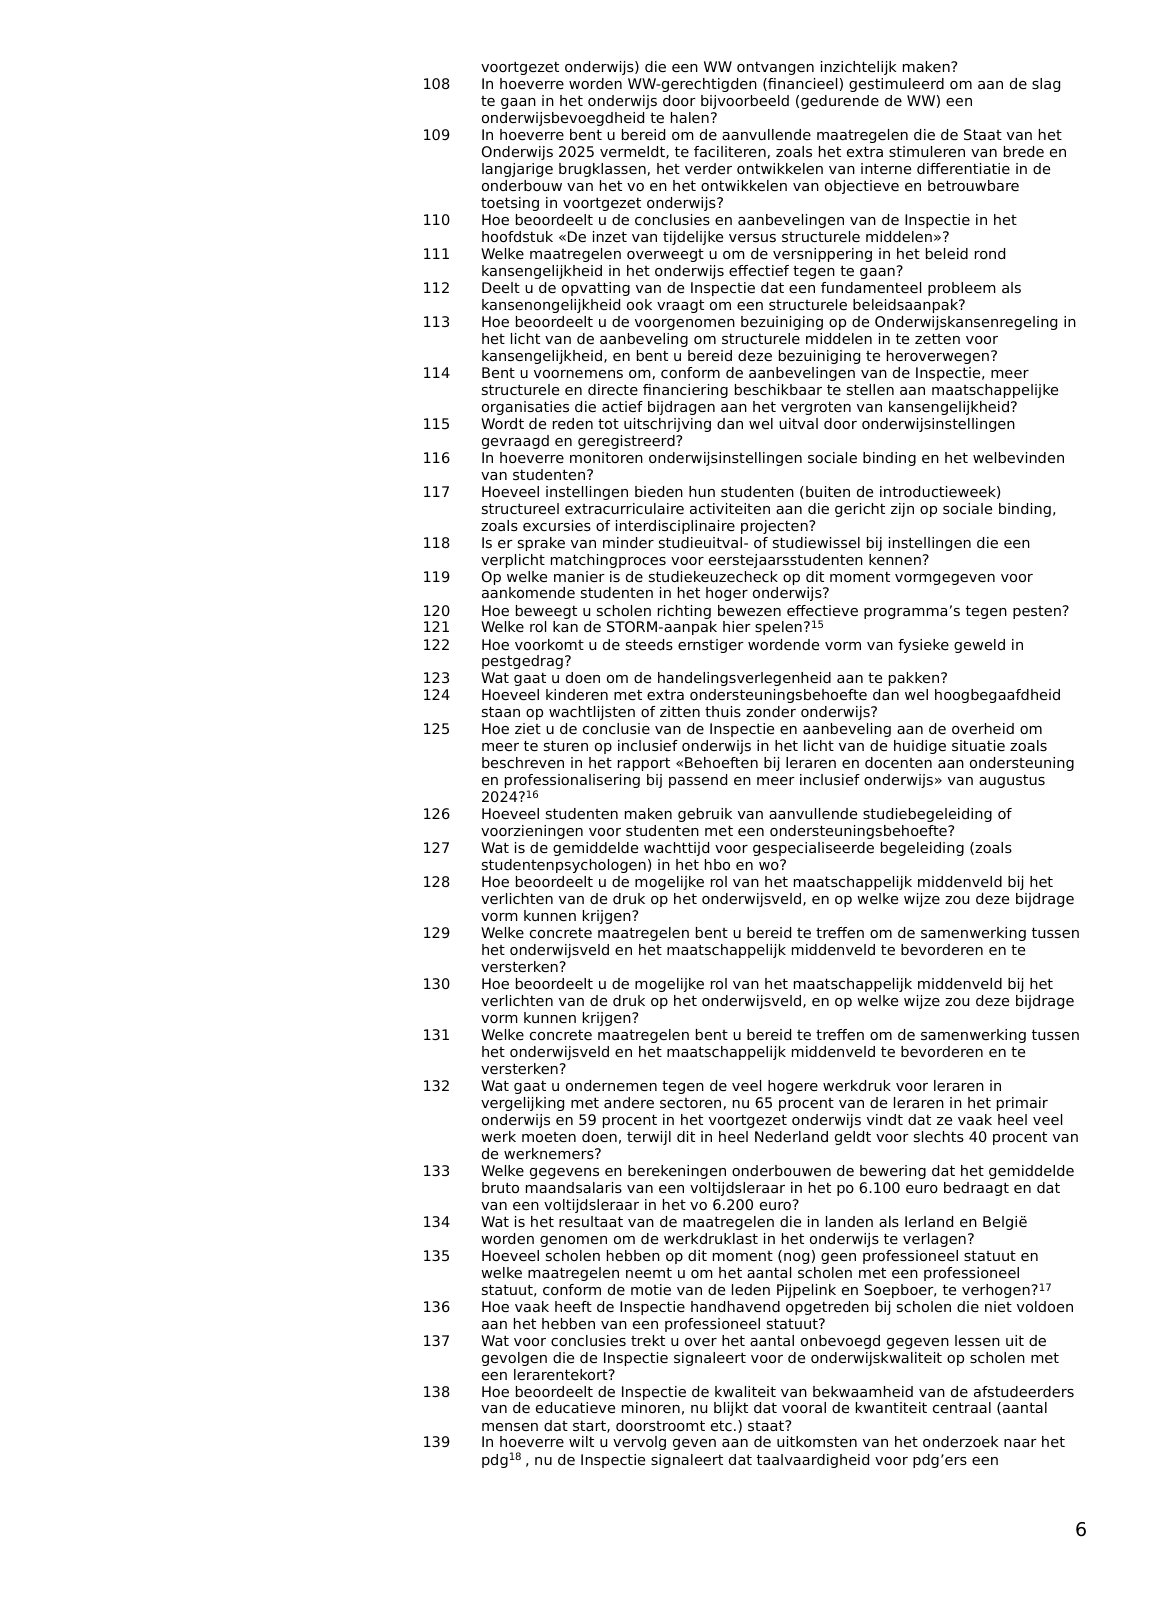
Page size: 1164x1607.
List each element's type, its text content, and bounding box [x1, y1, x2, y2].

table_cell 116 [422, 450, 475, 483]
table_cell Hoe beoordeelt de Inspectie de kwaliteit van bekwaamheid van de afstudeerders van de educatieve minoren, nu blijkt dat vooral de kwantiteit centraal (aantal mensen dat start, doorstroomt etc.) staat? [475, 1384, 1087, 1434]
table_cell Hoe beoordeelt u de mogelijke rol van het maatschappelijk middenveld bij het verlichten van de druk op het onderwijsveld, en op welke wijze zou deze bijdrage vorm kunnen krijgen? [475, 874, 1087, 925]
table_cell 132 [422, 1078, 475, 1163]
table_cell 125 [422, 721, 475, 806]
table_cell 112 [422, 280, 475, 314]
table_cell 110 [422, 212, 475, 246]
table_cell Bent u voornemens om, conform de aanbevelingen van de Inspectie, meer structurele en directe financiering beschikbaar te stellen aan maatschappelijke organisaties die actief bijdragen aan het vergroten van kansengelijkheid? [475, 365, 1087, 416]
table_cell 109 [422, 127, 475, 212]
table_cell 123 [422, 670, 475, 687]
table_cell 136 [422, 1299, 475, 1332]
table_cell Hoe vaak heeft de Inspectie handhavend opgetreden bij scholen die niet voldoen aan het hebben van een professioneel statuut? [475, 1299, 1087, 1332]
table_cell Hoeveel studenten maken gebruik van aanvullende studiebegeleiding of voorzieningen voor studenten met een ondersteuningsbehoefte? [475, 806, 1087, 840]
table_cell Welke maatregelen overweegt u om de versnippering in het beleid rond kansengelijkheid in het onderwijs effectief tegen te gaan? [475, 246, 1087, 280]
table_cell Hoe beoordeelt u de voorgenomen bezuiniging op de Onderwijskansenregeling in het licht van de aanbeveling om structurele middelen in te zetten voor kansengelijkheid, en bent u bereid deze bezuiniging te heroverwegen? [475, 314, 1087, 365]
table_cell In hoeverre monitoren onderwijsinstellingen sociale binding en het welbevinden van studenten? [475, 450, 1087, 483]
table_cell Wat is het resultaat van de maatregelen die in landen als Ierland en België worden genomen om de werkdruklast in het onderwijs te verlagen? [475, 1214, 1087, 1248]
table_cell In hoeverre worden WW-gerechtigden (financieel) gestimuleerd om aan de slag te gaan in het onderwijs door bijvoorbeeld (gedurende de WW) een onderwijsbevoegdheid te halen? [475, 76, 1087, 127]
table_cell Wat gaat u doen om de handelingsverlegenheid aan te pakken? [475, 670, 1087, 687]
table_cell 135 [422, 1248, 475, 1298]
table_cell Welke concrete maatregelen bent u bereid te treffen om de samenwerking tussen het onderwijsveld en het maatschappelijk middenveld te bevorderen en te versterken? [475, 925, 1087, 976]
table_cell voortgezet onderwijs) die een WW ontvangen inzichtelijk maken? [475, 59, 1087, 76]
table_cell Hoe beoordeelt u de conclusies en aanbevelingen van de Inspectie in het hoofdstuk «De inzet van tijdelijke versus structurele middelen»? [475, 212, 1087, 246]
table_cell Wat gaat u ondernemen tegen de veel hogere werkdruk voor leraren in vergelijking met andere sectoren, nu 65 procent van de leraren in het primair onderwijs en 59 procent in het voortgezet onderwijs vindt dat ze vaak heel veel werk moeten doen, terwijl dit in heel Nederland geldt voor slechts 40 procent van de werknemers? [475, 1078, 1087, 1163]
table_cell 115 [422, 416, 475, 449]
table_cell Hoeveel scholen hebben op dit moment (nog) geen professioneel statuut en welke maatregelen neemt u om het aantal scholen met een professioneel statuut, conform de motie van de leden Pijpelink en Soepboer, te verhogen?17 [475, 1248, 1087, 1298]
table_cell 108 [422, 76, 475, 127]
table_cell Is er sprake van minder studieuitval- of studiewissel bij instellingen die een verplicht matchingproces voor eerstejaarsstudenten kennen? [475, 535, 1087, 568]
table_cell Wat is de gemiddelde wachttijd voor gespecialiseerde begeleiding (zoals studentenpsychologen) in het hbo en wo? [475, 840, 1087, 874]
table_cell 122 [422, 636, 475, 670]
table_cell 129 [422, 925, 475, 976]
table_cell 117 [422, 484, 475, 534]
table_cell 121 [422, 619, 475, 636]
table_cell 137 [422, 1333, 475, 1383]
table_cell Hoe ziet u de conclusie van de Inspectie en aanbeveling aan de overheid om meer te sturen op inclusief onderwijs in het licht van de huidige situatie zoals beschreven in het rapport «Behoeften bij leraren en docenten aan ondersteuning en professionalisering bij passend en meer inclusief onderwijs» van augustus 2024?16 [475, 721, 1087, 806]
table_cell 133 [422, 1163, 475, 1214]
table_cell 130 [422, 976, 475, 1027]
table_cell Hoe voorkomt u de steeds ernstiger wordende vorm van fysieke geweld in pestgedrag? [475, 636, 1087, 670]
table_cell 128 [422, 874, 475, 925]
table_cell In hoeverre wilt u vervolg geven aan de uitkomsten van het onderzoek naar het pdg18, nu de Inspectie signaleert dat taalvaardigheid voor pdg’ers een [475, 1434, 1087, 1468]
table_cell Op welke manier is de studiekeuzecheck op dit moment vormgegeven voor aankomende studenten in het hoger onderwijs? [475, 569, 1087, 602]
table_cell In hoeverre bent u bereid om de aanvullende maatregelen die de Staat van het Onderwijs 2025 vermeldt, te faciliteren, zoals het extra stimuleren van brede en langjarige brugklassen, het verder ontwikkelen van interne differentiatie in de onderbouw van het vo en het ontwikkelen van objectieve en betrouwbare toetsing in voortgezet onderwijs? [475, 127, 1087, 212]
table_cell 119 [422, 569, 475, 602]
table_cell Hoe beweegt u scholen richting bewezen effectieve programma’s tegen pesten? [475, 603, 1087, 619]
table_cell Hoe beoordeelt u de mogelijke rol van het maatschappelijk middenveld bij het verlichten van de druk op het onderwijsveld, en op welke wijze zou deze bijdrage vorm kunnen krijgen? [475, 976, 1087, 1027]
table_cell 131 [422, 1027, 475, 1078]
table_cell Hoeveel instellingen bieden hun studenten (buiten de introductieweek) structureel extracurriculaire activiteiten aan die gericht zijn op sociale binding, zoals excursies of interdisciplinaire projecten? [475, 484, 1087, 534]
table_cell 118 [422, 535, 475, 568]
table_cell Welke concrete maatregelen bent u bereid te treffen om de samenwerking tussen het onderwijsveld en het maatschappelijk middenveld te bevorderen en te versterken? [475, 1027, 1087, 1078]
table_cell 138 [422, 1384, 475, 1434]
table_cell Wat voor conclusies trekt u over het aantal onbevoegd gegeven lessen uit de gevolgen die de Inspectie signaleert voor de onderwijskwaliteit op scholen met een lerarentekort? [475, 1333, 1087, 1383]
table_cell Hoeveel kinderen met extra ondersteuningsbehoefte dan wel hoogbegaafdheid staan op wachtlijsten of zitten thuis zonder onderwijs? [475, 687, 1087, 721]
table_cell 134 [422, 1214, 475, 1248]
table_cell Deelt u de opvatting van de Inspectie dat een fundamenteel probleem als kansenongelijkheid ook vraagt om een structurele beleidsaanpak? [475, 280, 1087, 314]
table_cell 124 [422, 687, 475, 721]
table_cell [422, 59, 475, 76]
table_cell 111 [422, 246, 475, 280]
table_cell Wordt de reden tot uitschrijving dan wel uitval door onderwijsinstellingen gevraagd en geregistreerd? [475, 416, 1087, 449]
table_cell 126 [422, 806, 475, 840]
table_cell 127 [422, 840, 475, 874]
table_cell 120 [422, 603, 475, 619]
table_cell Welke gegevens en berekeningen onderbouwen de bewering dat het gemiddelde bruto maandsalaris van een voltijdsleraar in het po 6.100 euro bedraagt en dat van een voltijdsleraar in het vo 6.200 euro? [475, 1163, 1087, 1214]
table_cell 113 [422, 314, 475, 365]
table_cell Welke rol kan de STORM-aanpak hier spelen?15 [475, 619, 1087, 636]
table_cell 139 [422, 1434, 475, 1468]
table_cell 114 [422, 365, 475, 416]
